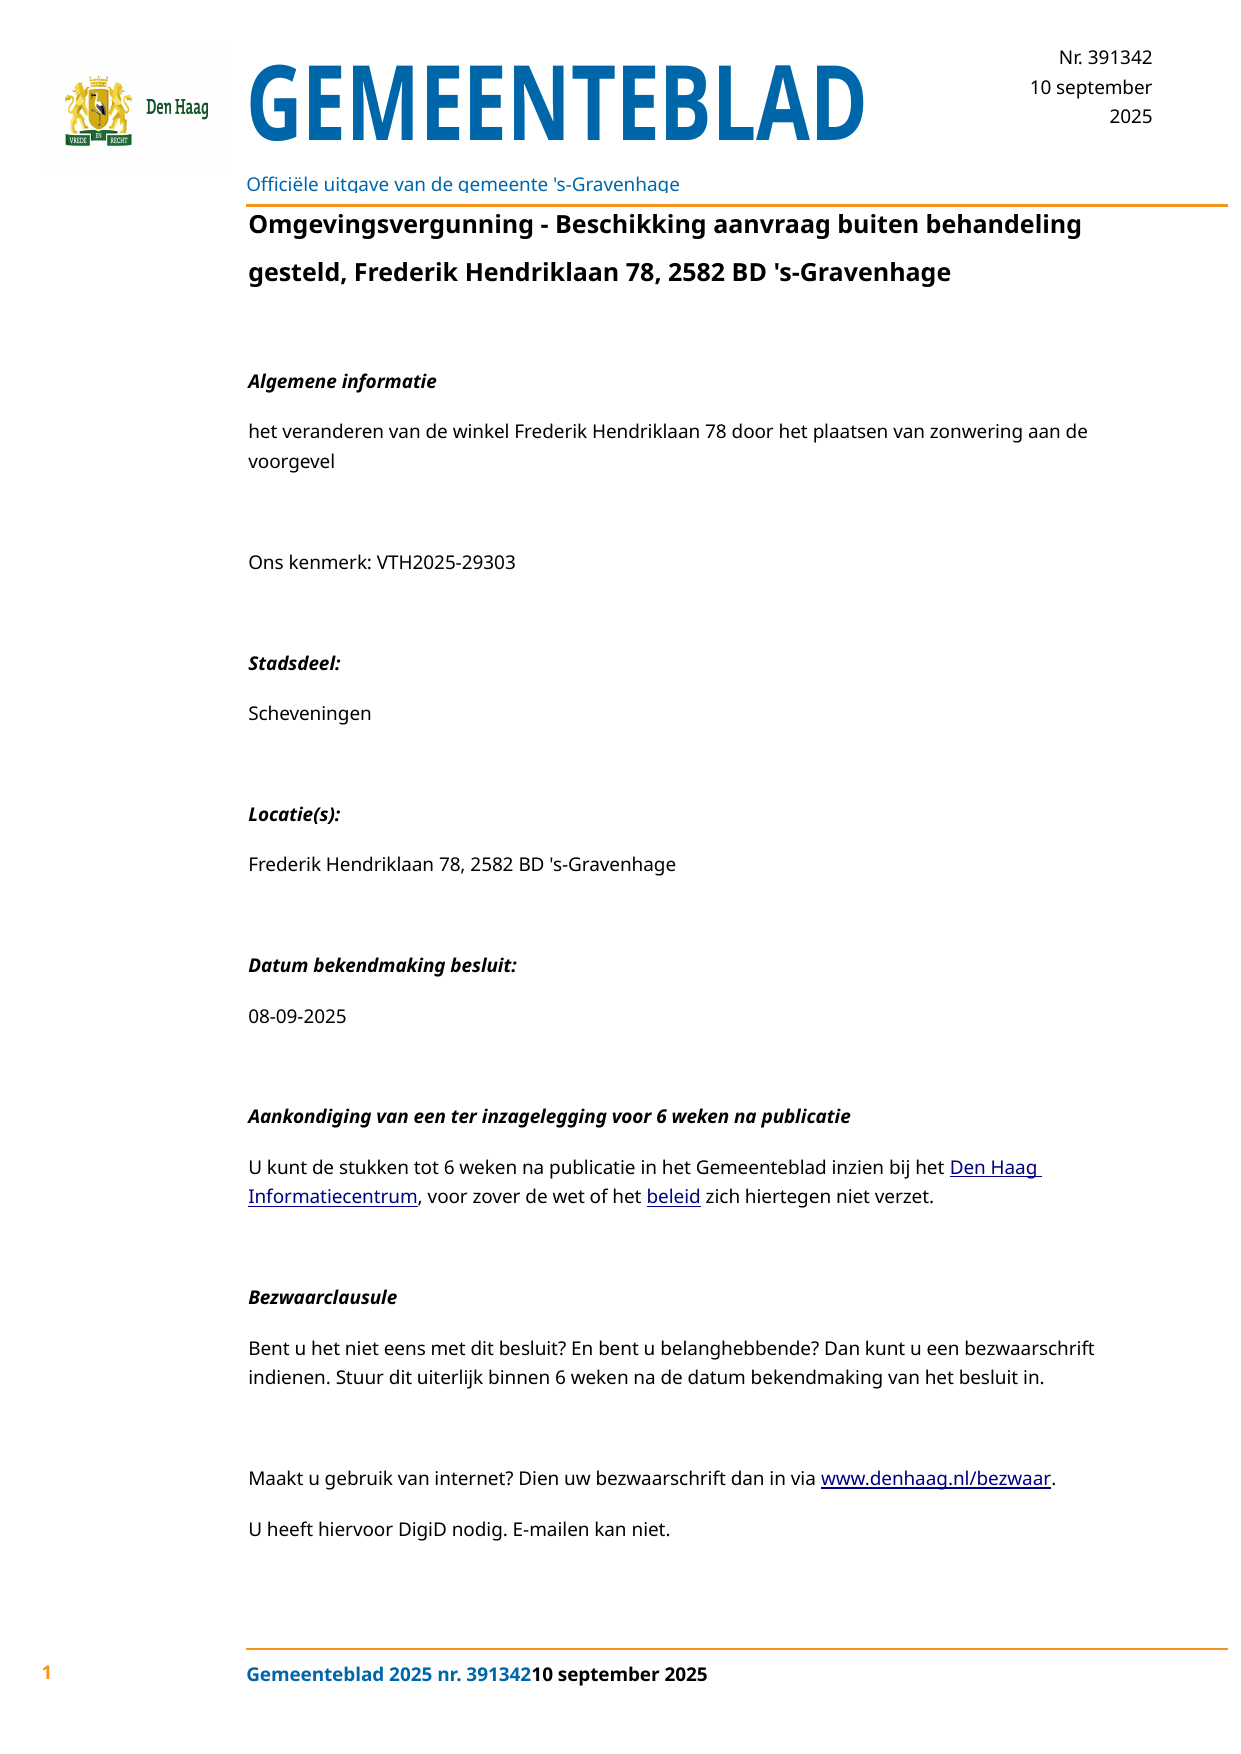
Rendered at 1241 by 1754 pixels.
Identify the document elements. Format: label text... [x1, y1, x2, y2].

text Omgevingsvergunning - Beschikking aanvraag buiten behandeling gesteld, Frederik Hendriklaan 78, 2582 BD 's-Gravenhage [248, 207, 1152, 288]
text U heeft hiervoor DigiD nodig. E-mailen kan niet. [248, 1516, 1152, 1542]
text Stadsdeel: [248, 650, 1152, 676]
text Scheveningen [248, 700, 1152, 726]
text Algemene informatie [248, 368, 1152, 394]
text Bezwaarclausule [248, 1284, 1152, 1310]
text Bent u het niet eens met dit besluit? En bent u belanghebbende? Dan kunt u een bezwaarschrift indienen. Stuur dit uiterlijk binnen 6 weken na de datum bekendmaking van het besluit in. [248, 1335, 1152, 1390]
text het veranderen van de winkel Frederik Hendriklaan 78 door het plaatsen van zonwering aan de voorgevel [248, 419, 1152, 474]
text Maakt u gebruik van internet? Dien uw bezwaarschrift dan in via www.denhaag.nl/bezwaar. [248, 1465, 1152, 1491]
text Frederik Hendriklaan 78, 2582 BD 's-Gravenhage [248, 852, 1152, 877]
text Datum bekendmaking besluit: [248, 952, 1152, 978]
text Locatie(s): [248, 801, 1152, 827]
text Ons kenmerk: VTH2025-29303 [248, 549, 1152, 575]
text Aankondiging van een ter inzagelegging voor 6 weken na publicatie [248, 1104, 1152, 1129]
text 08-09-2025 [248, 1003, 1152, 1029]
text U kunt de stukken tot 6 weken na publicatie in het Gemeenteblad inzien bij het Den Haag Informatiecentrum, voor zover de wet of het beleid zich hiertegen niet verzet. [248, 1154, 1152, 1209]
picture [41, 47, 231, 172]
